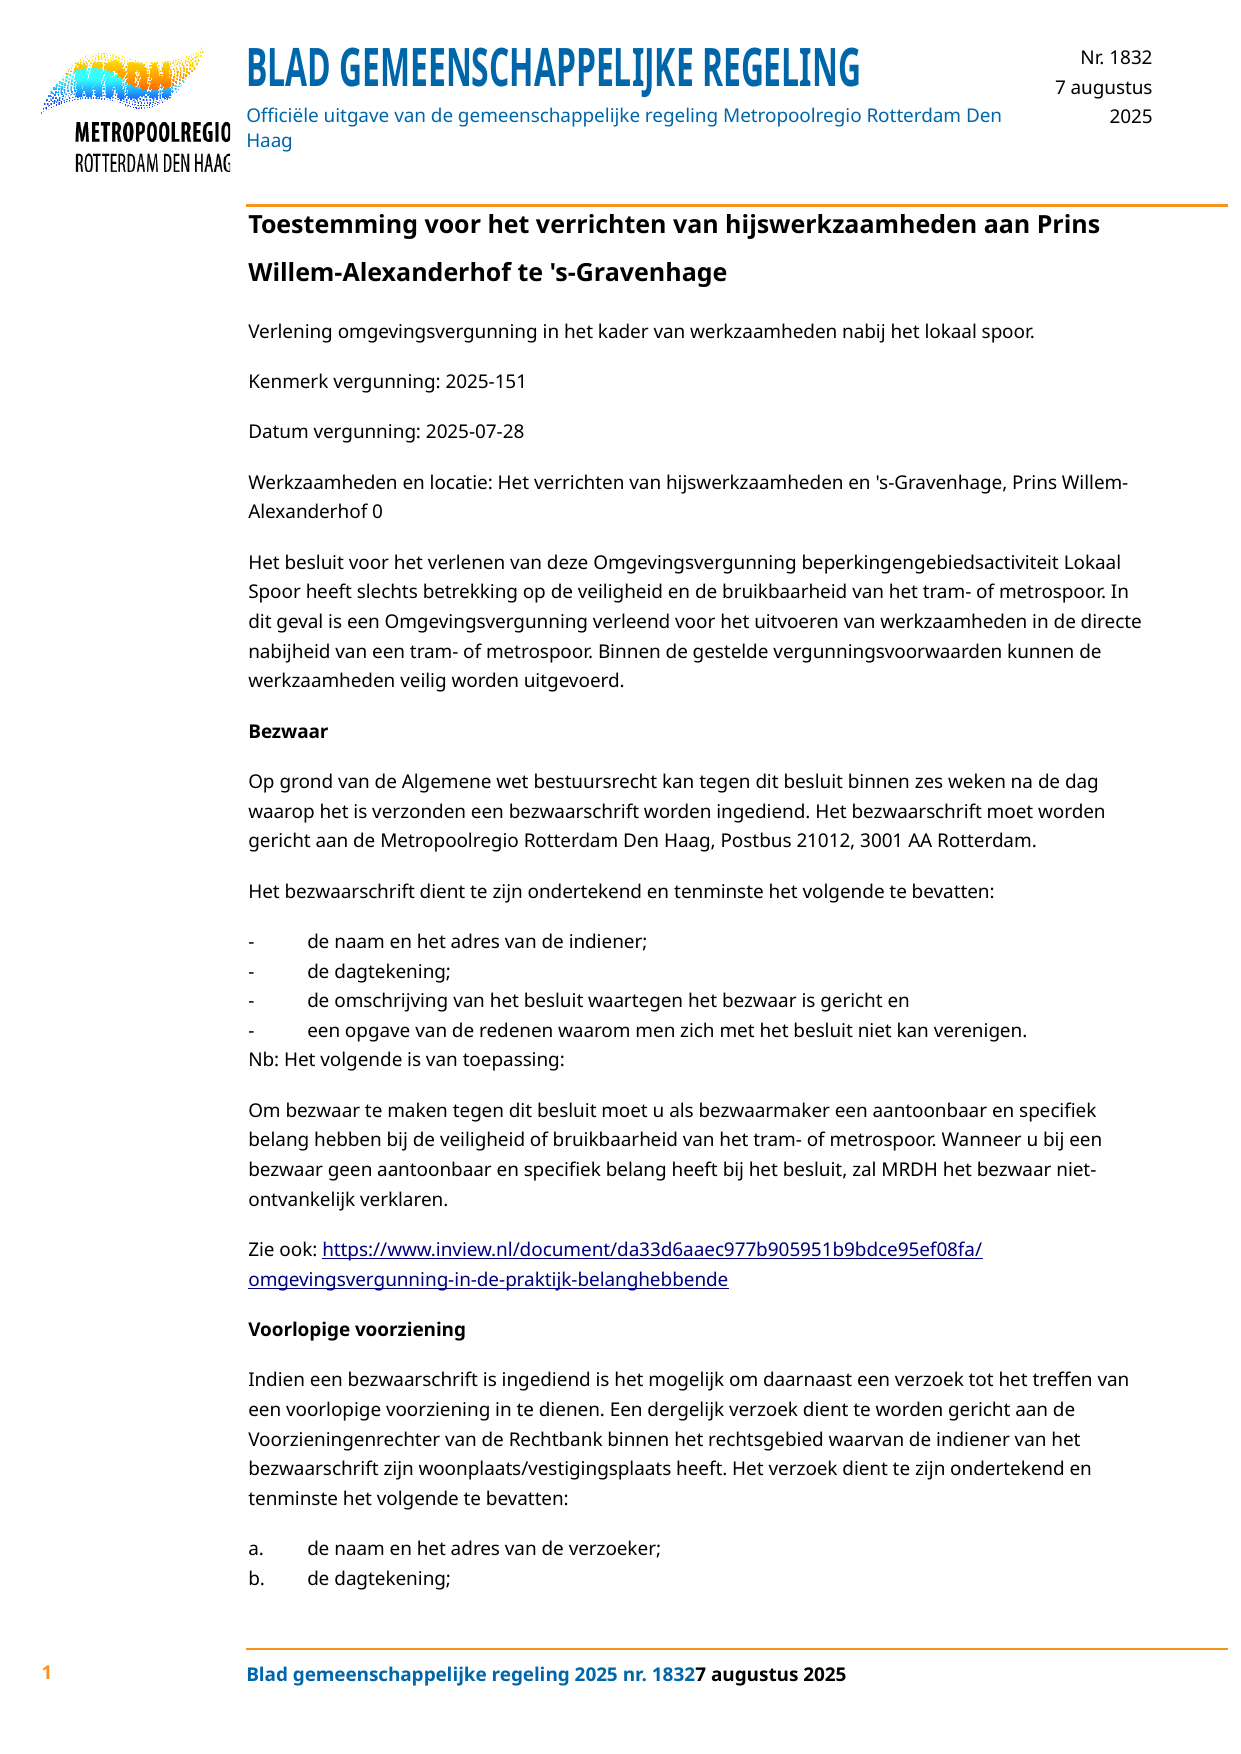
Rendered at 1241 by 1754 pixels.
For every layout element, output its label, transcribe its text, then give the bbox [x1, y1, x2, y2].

list de dagtekening; [248, 1565, 1152, 1591]
list de dagtekening; [248, 958, 1152, 984]
text Het besluit voor het verlenen van deze Omgevingsvergunning beperkingengebiedsactiviteit Lokaal Spoor heeft slechts betrekking op de veiligheid en de bruikbaarheid van het tram- of metrospoor. In dit geval is een Omgevingsvergunning verleend voor het uitvoeren van werkzaamheden in de directe nabijheid van een tram- of metrospoor. Binnen de gestelde vergunningsvoorwaarden kunnen de werkzaamheden veilig worden uitgevoerd. [248, 549, 1152, 693]
text Datum vergunning: 2025-07-28 [248, 419, 1152, 444]
list een opgave van de redenen waarom men zich met het besluit niet kan verenigen. [248, 1017, 1152, 1043]
text Nb: Het volgende is van toepassing: [248, 1047, 1152, 1072]
picture [41, 47, 231, 172]
text Het bezwaarschrift dient te zijn ondertekend en tenminste het volgende te bevatten: [248, 878, 1152, 904]
text Voorlopige voorziening [248, 1316, 1152, 1342]
text Zie ook: https://www.inview.nl/document/da33d6aaec977b905951b9bdce95ef08fa/omgevingsvergunning-in-de-praktijk-belanghebbende [248, 1236, 1152, 1292]
text Bezwaar [248, 718, 1152, 744]
text Werkzaamheden en locatie: Het verrichten van hijswerkzaamheden en 's-Gravenhage, Prins Willem-Alexanderhof 0 [248, 469, 1152, 524]
text Verlening omgevingsvergunning in het kader van werkzaamheden nabij het lokaal spoor. [248, 318, 1152, 344]
list de naam en het adres van de indiener; [248, 928, 1152, 954]
list de naam en het adres van de verzoeker; [248, 1535, 1152, 1561]
text Op grond van de Algemene wet bestuursrecht kan tegen dit besluit binnen zes weken na de dag waarop het is verzonden een bezwaarschrift worden ingediend. Het bezwaarschrift moet worden gericht aan de Metropoolregio Rotterdam Den Haag, Postbus 21012, 3001 AA Rotterdam. [248, 768, 1152, 853]
text Om bezwaar te maken tegen dit besluit moet u als bezwaarmaker een aantoonbaar en specifiek belang hebben bij de veiligheid of bruikbaarheid van het tram- of metrospoor. Wanneer u bij een bezwaar geen aantoonbaar en specifiek belang heeft bij het besluit, zal MRDH het bezwaar niet-ontvankelijk verklaren. [248, 1097, 1152, 1212]
text Indien een bezwaarschrift is ingediend is het mogelijk om daarnaast een verzoek tot het treffen van een voorlopige voorziening in te dienen. Een dergelijk verzoek dient te worden gericht aan de Voorzieningenrechter van de Rechtbank binnen het rechtsgebied waarvan de indiener van het bezwaarschrift zijn woonplaats/vestigingsplaats heeft. Het verzoek dient te zijn ondertekend en tenminste het volgende te bevatten: [248, 1367, 1152, 1511]
text Toestemming voor het verrichten van hijswerkzaamheden aan Prins Willem-Alexanderhof te 's-Gravenhage [248, 207, 1152, 288]
text Kenmerk vergunning: 2025-151 [248, 368, 1152, 394]
list de omschrijving van het besluit waartegen het bezwaar is gericht en [248, 987, 1152, 1013]
